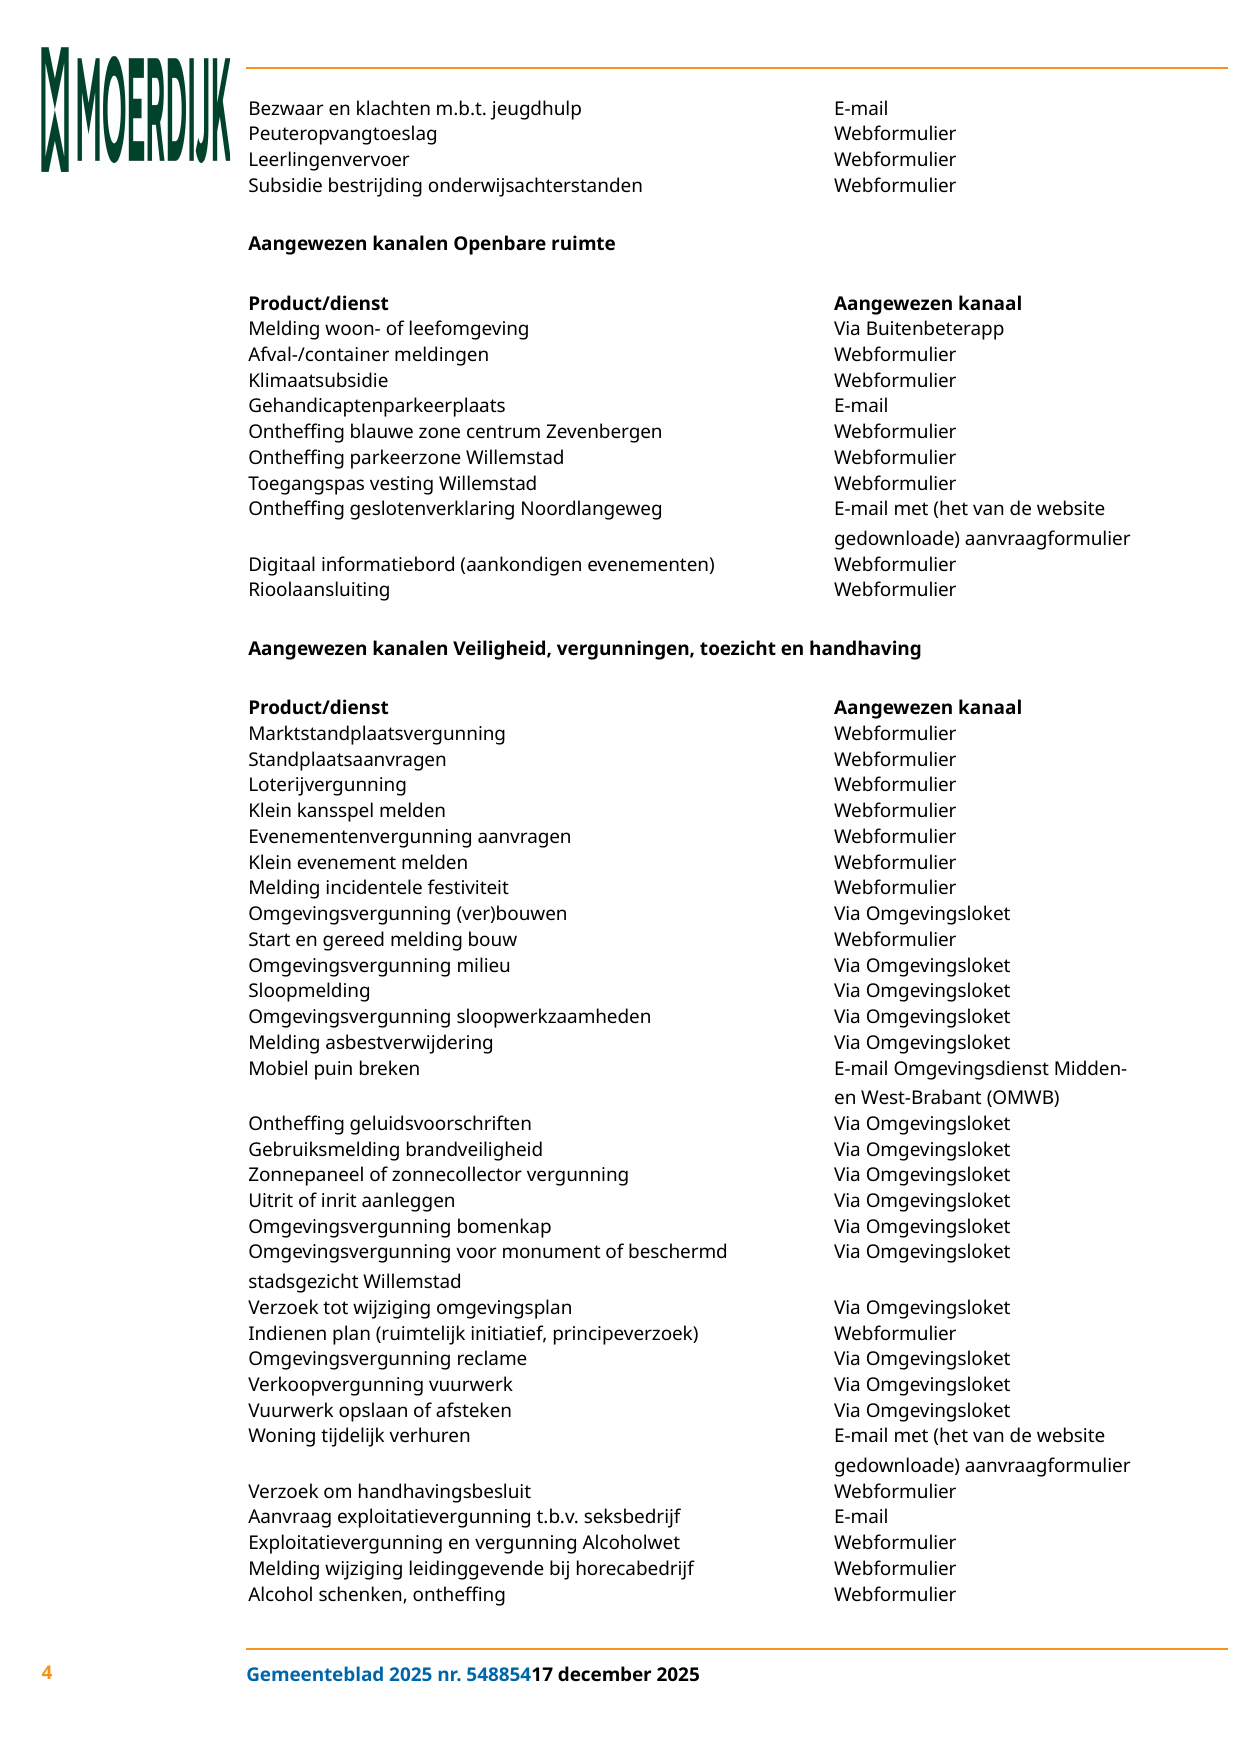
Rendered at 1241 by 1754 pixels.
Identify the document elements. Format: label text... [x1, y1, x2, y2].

table_cell Klein evenement melden [248, 849, 834, 874]
table_cell Evenementenvergunning aanvragen [248, 823, 834, 849]
table_cell Standplaatsaanvragen [248, 746, 834, 772]
table_cell Melding incidentele festiviteit [248, 875, 834, 900]
table_cell Via Omgevingsloket [834, 900, 1152, 926]
table_cell Webformulier [834, 1555, 1152, 1581]
table_cell Digitaal informatiebord (aankondigen evenementen) [248, 551, 834, 577]
table_cell Webformulier [834, 875, 1152, 900]
table_cell Exploitatievergunning en vergunning Alcoholwet [248, 1529, 834, 1555]
table_cell Webformulier [834, 551, 1152, 577]
table_cell Via Omgevingsloket [834, 1213, 1152, 1239]
table_cell Webformulier [834, 823, 1152, 849]
table_cell Ontheffing geslotenverklaring Noordlangeweg [248, 496, 834, 551]
table_cell Sloopmelding [248, 978, 834, 1003]
table_cell E-mail Omgevingsdienst Midden- en West-Brabant (OMWB) [834, 1055, 1152, 1110]
table_cell Webformulier [834, 1581, 1152, 1607]
table_cell Omgevingsvergunning voor monument of beschermd stadsgezicht Willemstad [248, 1239, 834, 1294]
table_cell Webformulier [834, 577, 1152, 602]
table_cell Omgevingsvergunning bomenkap [248, 1213, 834, 1239]
table_cell E-mail [834, 393, 1152, 418]
table_cell Webformulier [834, 1320, 1152, 1345]
table_cell Leerlingenvervoer [248, 146, 834, 172]
table_cell Via Omgevingsloket [834, 1239, 1152, 1294]
picture [41, 47, 231, 172]
table_cell E-mail met (het van de website gedownloade) aanvraagformulier [834, 1423, 1152, 1478]
table_cell Alcohol schenken, ontheffing [248, 1581, 834, 1607]
table_cell Via Omgevingsloket [834, 978, 1152, 1003]
table_cell Omgevingsvergunning reclame [248, 1345, 834, 1371]
table_cell Peuteropvangtoeslag [248, 121, 834, 146]
table_header Aangewezen kanaal [834, 695, 1152, 720]
table_cell Woning tijdelijk verhuren [248, 1423, 834, 1478]
table_cell Zonnepaneel of zonnecollector vergunning [248, 1161, 834, 1187]
table_cell Vuurwerk opslaan of afsteken [248, 1397, 834, 1423]
table_cell Start en gereed melding bouw [248, 926, 834, 952]
table_cell Rioolaansluiting [248, 577, 834, 602]
table_cell Melding wijziging leidinggevende bij horecabedrijf [248, 1555, 834, 1581]
table_cell Omgevingsvergunning sloopwerkzaamheden [248, 1003, 834, 1029]
table_cell E-mail [834, 95, 1152, 121]
table_cell E-mail [834, 1504, 1152, 1529]
text Aangewezen kanalen Openbare ruimte [248, 231, 1152, 256]
table_cell Webformulier [834, 1529, 1152, 1555]
table_header Product/dienst [248, 695, 834, 720]
text Aangewezen kanalen Veiligheid, vergunningen, toezicht en handhaving [248, 635, 1152, 661]
table_cell Webformulier [834, 341, 1152, 367]
table_cell Afval-/container meldingen [248, 341, 834, 367]
table_cell Webformulier [834, 146, 1152, 172]
table_cell Marktstandplaatsvergunning [248, 720, 834, 746]
table_cell Mobiel puin breken [248, 1055, 834, 1110]
table_cell Uitrit of inrit aanleggen [248, 1187, 834, 1213]
table_cell Ontheffing parkeerzone Willemstad [248, 444, 834, 470]
table_cell Ontheffing geluidsvoorschriften [248, 1110, 834, 1136]
table_cell Webformulier [834, 172, 1152, 198]
table_cell Aanvraag exploitatievergunning t.b.v. seksbedrijf [248, 1504, 834, 1529]
table_cell Toegangspas vesting Willemstad [248, 470, 834, 496]
table_cell Webformulier [834, 444, 1152, 470]
table_cell Via Omgevingsloket [834, 1345, 1152, 1371]
table_cell Subsidie bestrijding onderwijsachterstanden [248, 172, 834, 198]
table_cell Verkoopvergunning vuurwerk [248, 1371, 834, 1397]
table_cell E-mail met (het van de website gedownloade) aanvraagformulier [834, 496, 1152, 551]
table_cell Via Omgevingsloket [834, 1161, 1152, 1187]
table_cell Webformulier [834, 419, 1152, 444]
table_cell Webformulier [834, 1478, 1152, 1504]
table_cell Ontheffing blauwe zone centrum Zevenbergen [248, 419, 834, 444]
table_cell Via Omgevingsloket [834, 1136, 1152, 1161]
table_cell Gebruiksmelding brandveiligheid [248, 1136, 834, 1161]
table_cell Webformulier [834, 121, 1152, 146]
table_cell Gehandicaptenparkeerplaats [248, 393, 834, 418]
table_cell Webformulier [834, 367, 1152, 393]
table_cell Bezwaar en klachten m.b.t. jeugdhulp [248, 95, 834, 121]
table_cell Melding woon- of leefomgeving [248, 316, 834, 341]
table_cell Webformulier [834, 772, 1152, 797]
table_cell Webformulier [834, 798, 1152, 823]
table_cell Webformulier [834, 849, 1152, 874]
table_cell Via Omgevingsloket [834, 1110, 1152, 1136]
table_cell Omgevingsvergunning milieu [248, 952, 834, 977]
table_cell Webformulier [834, 720, 1152, 746]
table_header Product/dienst [248, 290, 834, 316]
table_cell Webformulier [834, 470, 1152, 496]
table_cell Via Omgevingsloket [834, 1294, 1152, 1320]
table_cell Webformulier [834, 746, 1152, 772]
table_cell Via Buitenbeterapp [834, 316, 1152, 341]
table_header Aangewezen kanaal [834, 290, 1152, 316]
table_cell Via Omgevingsloket [834, 1187, 1152, 1213]
table_cell Via Omgevingsloket [834, 1371, 1152, 1397]
table_cell Webformulier [834, 926, 1152, 952]
table_cell Via Omgevingsloket [834, 1397, 1152, 1423]
table_cell Via Omgevingsloket [834, 1029, 1152, 1055]
table_cell Klimaatsubsidie [248, 367, 834, 393]
table_cell Verzoek om handhavingsbesluit [248, 1478, 834, 1504]
table_cell Via Omgevingsloket [834, 952, 1152, 977]
table_cell Melding asbestverwijdering [248, 1029, 834, 1055]
table_cell Verzoek tot wijziging omgevingsplan [248, 1294, 834, 1320]
table_cell Klein kansspel melden [248, 798, 834, 823]
table_cell Omgevingsvergunning (ver)bouwen [248, 900, 834, 926]
table_cell Indienen plan (ruimtelijk initiatief, principeverzoek) [248, 1320, 834, 1345]
table_cell Loterijvergunning [248, 772, 834, 797]
table_cell Via Omgevingsloket [834, 1003, 1152, 1029]
